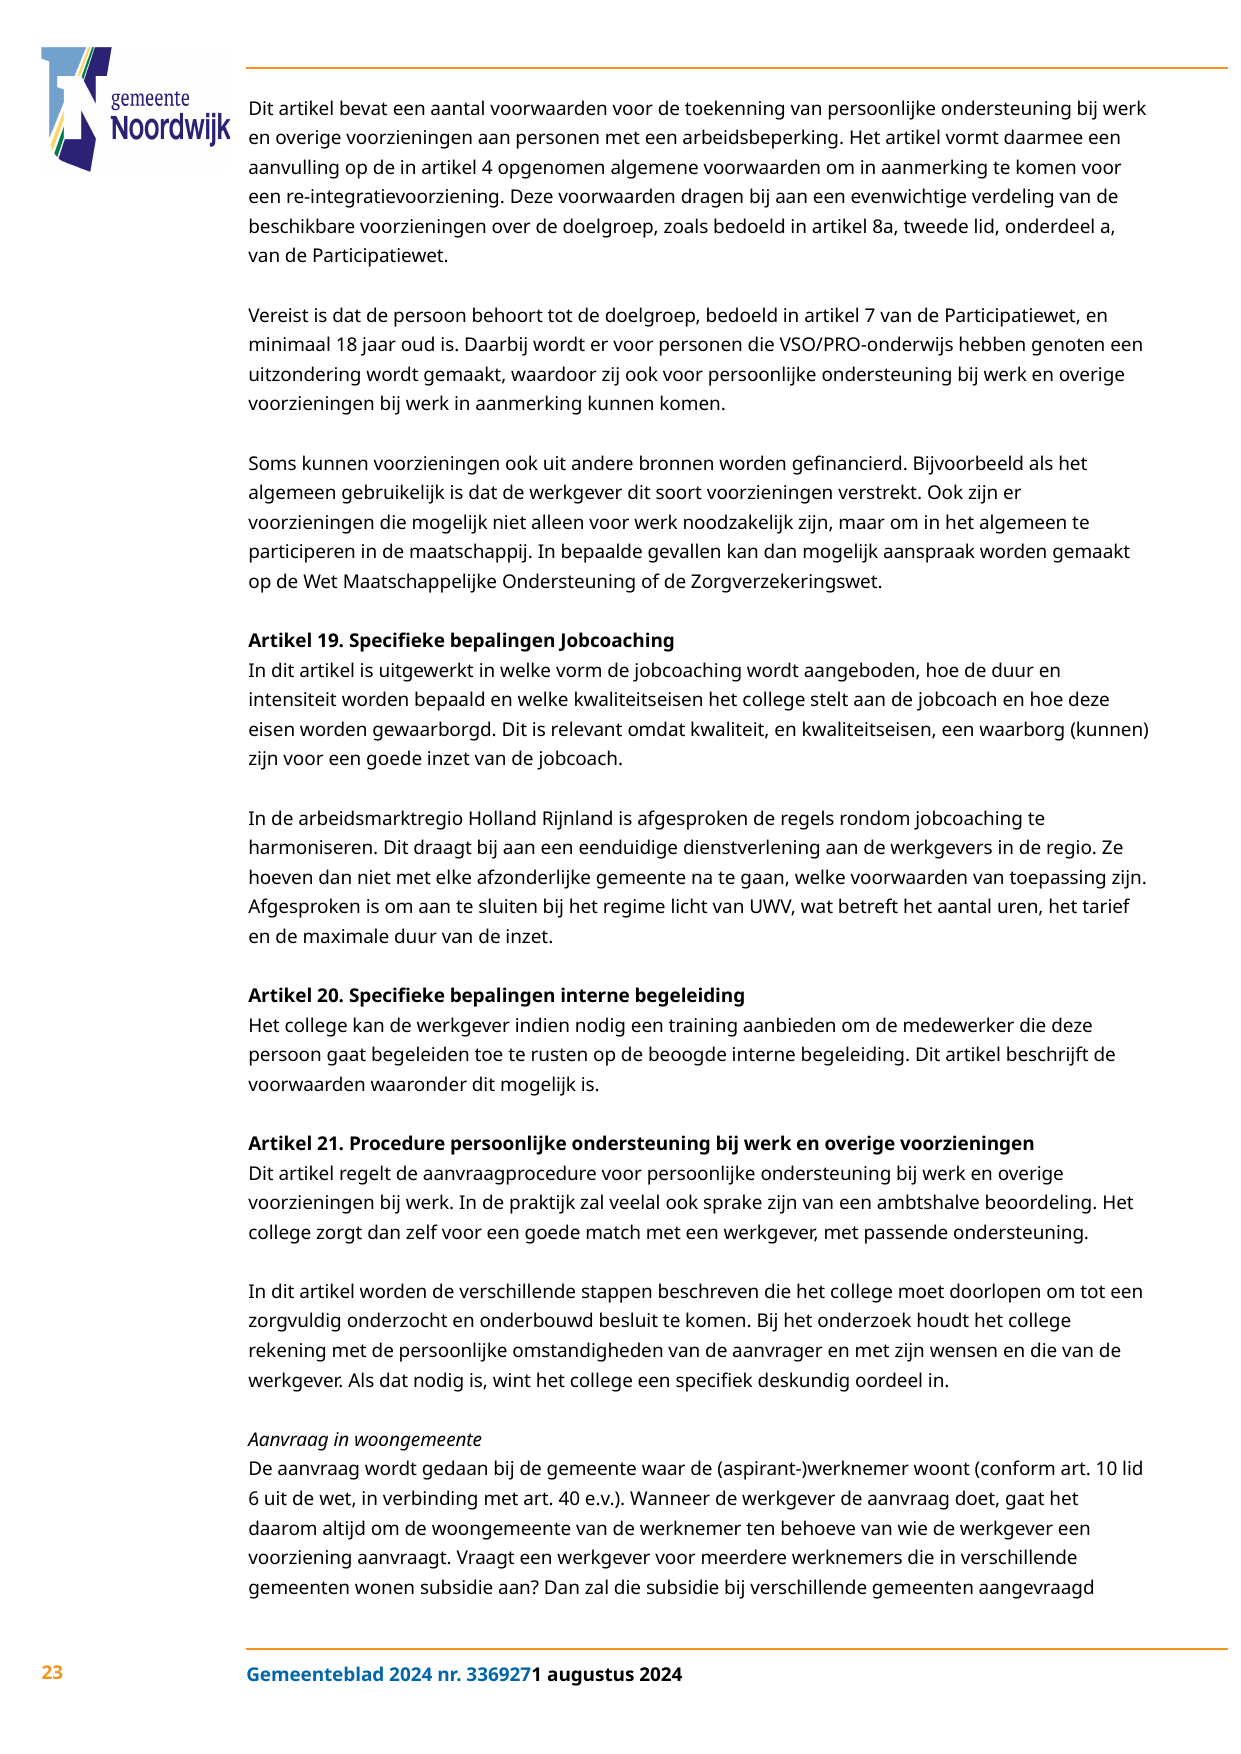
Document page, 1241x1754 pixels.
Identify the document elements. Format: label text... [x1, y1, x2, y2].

text Vereist is dat de persoon behoort tot de doelgroep, bedoeld in artikel 7 van de Participatiewet, en minimaal 18 jaar oud is. Daarbij wordt er voor personen die VSO/PRO-onderwijs hebben genoten een uitzondering wordt gemaakt, waardoor zij ook voor persoonlijke ondersteuning bij werk en overige voorzieningen bij werk in aanmerking kunnen komen. [248, 302, 1152, 416]
picture [41, 47, 231, 172]
text In dit artikel is uitgewerkt in welke vorm de jobcoaching wordt aangeboden, hoe de duur en intensiteit worden bepaald en welke kwaliteitseisen het college stelt aan de jobcoach en hoe deze eisen worden gewaarborgd. Dit is relevant omdat kwaliteit, en kwaliteitseisen, een waarborg (kunnen) zijn voor een goede inzet van de jobcoach. [248, 657, 1152, 771]
text Aanvraag in woongemeente [248, 1426, 1152, 1452]
text Het college kan de werkgever indien nodig een training aanbieden om de medewerker die deze persoon gaat begeleiden toe te rusten op de beoogde interne begeleiding. Dit artikel beschrijft de voorwaarden waaronder dit mogelijk is. [248, 1012, 1152, 1097]
text Artikel 21. Procedure persoonlijke ondersteuning bij werk en overige voorzieningen [248, 1130, 1152, 1156]
text Artikel 20. Specifieke bepalingen interne begeleiding [248, 982, 1152, 1008]
text In de arbeidsmarktregio Holland Rijnland is afgesproken de regels rondom jobcoaching te harmoniseren. Dit draagt bij aan een eenduidige dienstverlening aan de werkgevers in de regio. Ze hoeven dan niet met elke afzonderlijke gemeente na te gaan, welke voorwaarden van toepassing zijn. Afgesproken is om aan te sluiten bij het regime licht van UWV, wat betreft het aantal uren, het tarief en de maximale duur van de inzet. [248, 805, 1152, 949]
text In dit artikel worden de verschillende stappen beschreven die het college moet doorlopen om tot een zorgvuldig onderzocht en onderbouwd besluit te komen. Bij het onderzoek houdt het college rekening met de persoonlijke omstandigheden van de aanvrager en met zijn wensen en die van de werkgever. Als dat nodig is, wint het college een specifiek deskundig oordeel in. [248, 1278, 1152, 1393]
text Soms kunnen voorzieningen ook uit andere bronnen worden gefinancierd. Bijvoorbeeld als het algemeen gebruikelijk is dat de werkgever dit soort voorzieningen verstrekt. Ook zijn er voorzieningen die mogelijk niet alleen voor werk noodzakelijk zijn, maar om in het algemeen te participeren in de maatschappij. In bepaalde gevallen kan dan mogelijk aanspraak worden gemaakt op de Wet Maatschappelijke Ondersteuning of de Zorgverzekeringswet. [248, 450, 1152, 594]
text Dit artikel regelt de aanvraagprocedure voor persoonlijke ondersteuning bij werk en overige voorzieningen bij werk. In de praktijk zal veelal ook sprake zijn van een ambtshalve beoordeling. Het college zorgt dan zelf voor een goede match met een werkgever, met passende ondersteuning. [248, 1160, 1152, 1245]
text Artikel 19. Specifieke bepalingen Jobcoaching [248, 627, 1152, 653]
text Dit artikel bevat een aantal voorwaarden voor de toekenning van persoonlijke ondersteuning bij werk en overige voorzieningen aan personen met een arbeidsbeperking. Het artikel vormt daarmee een aanvulling op de in artikel 4 opgenomen algemene voorwaarden om in aanmerking te komen voor een re-integratievoorziening. Deze voorwaarden dragen bij aan een evenwichtige verdeling van de beschikbare voorzieningen over de doelgroep, zoals bedoeld in artikel 8a, tweede lid, onderdeel a, van de Participatiewet. [248, 95, 1152, 268]
text De aanvraag wordt gedaan bij de gemeente waar de (aspirant-)werknemer woont (conform art. 10 lid 6 uit de wet, in verbinding met art. 40 e.v.). Wanneer de werkgever de aanvraag doet, gaat het daarom altijd om de woongemeente van de werknemer ten behoeve van wie de werkgever een voorziening aanvraagt. Vraagt een werkgever voor meerdere werknemers die in verschillende gemeenten wonen subsidie aan? Dan zal die subsidie bij verschillende gemeenten aangevraagd [248, 1456, 1152, 1600]
